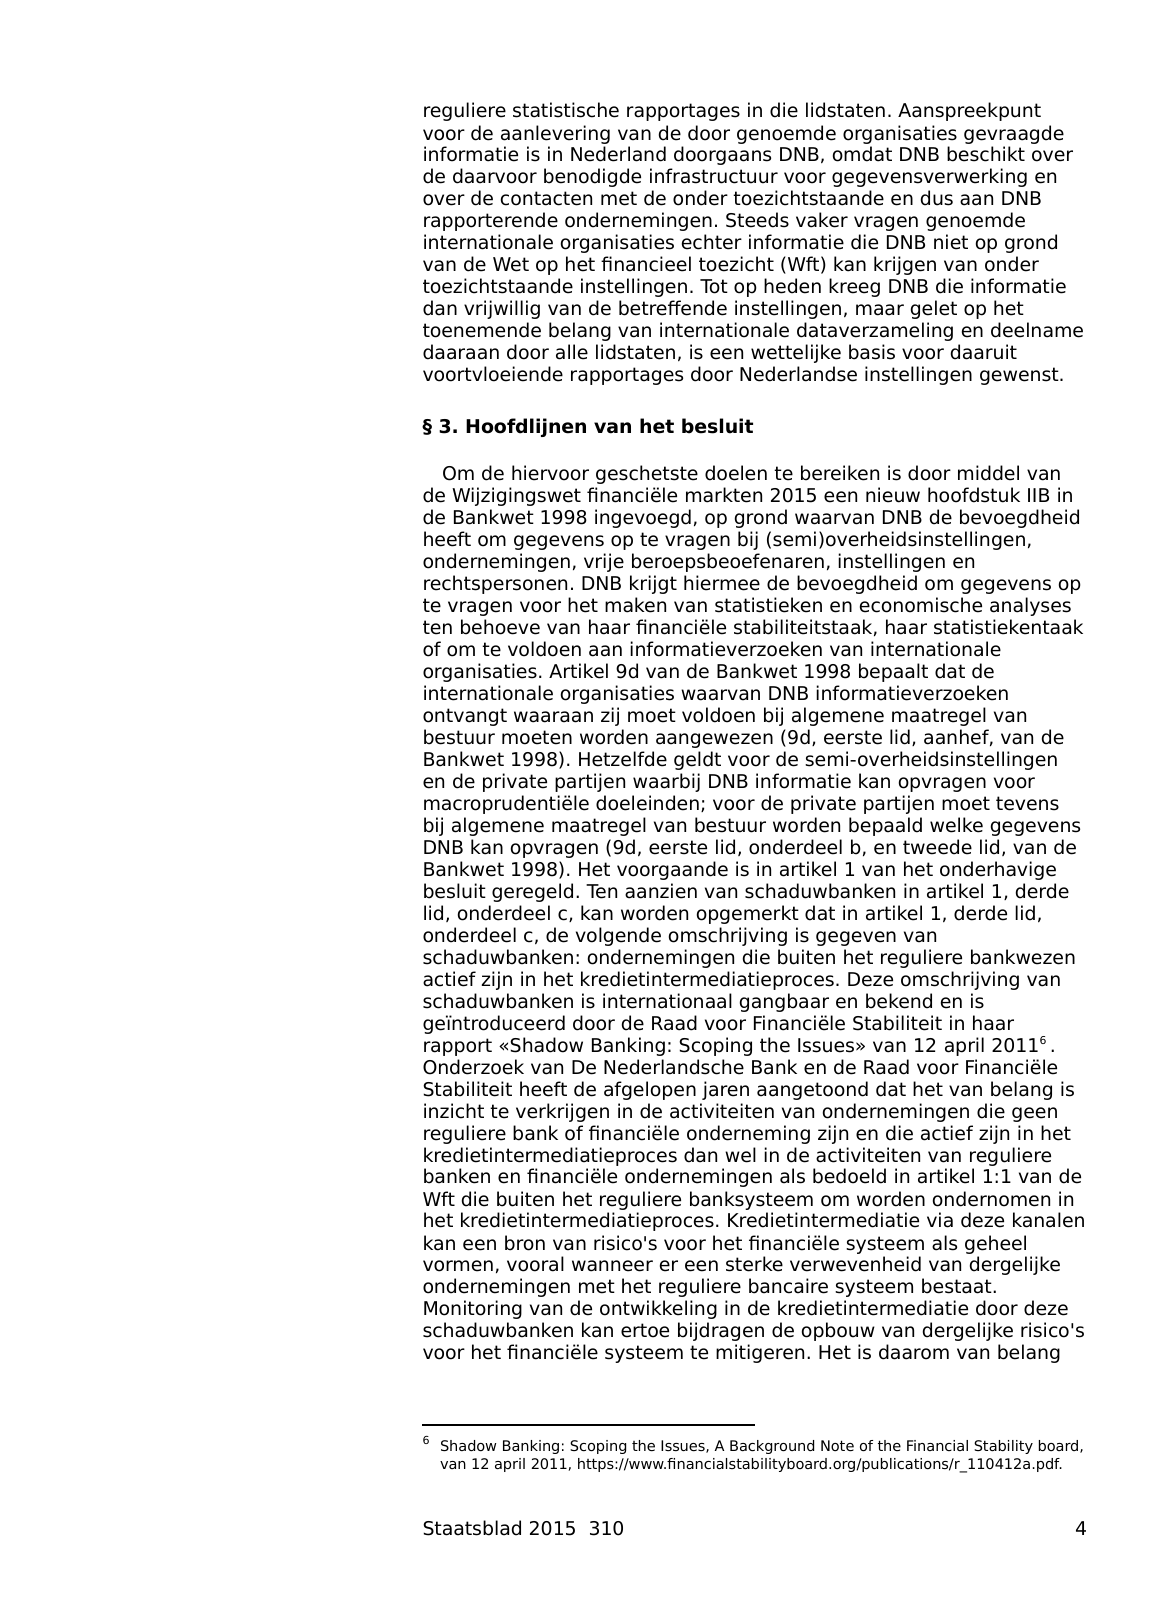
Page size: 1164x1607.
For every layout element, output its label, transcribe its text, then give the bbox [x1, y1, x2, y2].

subtitle § 3. Hoofdlijnen van het besluit [422, 416, 1087, 438]
text Shadow Banking: Scoping the Issues, A Background Note of the Financial Stability board, van 12 april 2011, https://www.financialstabilityboard.org/publications/r_110412a.pdf. [422, 1434, 1087, 1473]
text reguliere statistische rapportages in die lidstaten. Aanspreekpunt voor de aanlevering van de door genoemde organisaties gevraagde informatie is in Nederland doorgaans DNB, omdat DNB beschikt over de daarvoor benodigde infrastructuur voor gegevensverwerking en over de contacten met de onder toezichtstaande en dus aan DNB rapporterende ondernemingen. Steeds vaker vragen genoemde internationale organisaties echter informatie die DNB niet op grond van de Wet op het financieel toezicht (Wft) kan krijgen van onder toezichtstaande instellingen. Tot op heden kreeg DNB die informatie dan vrijwillig van de betreffende instellingen, maar gelet op het toenemende belang van internationale dataverzameling en deelname daaraan door alle lidstaten, is een wettelijke basis voor daaruit voortvloeiende rapportages door Nederlandse instellingen gewenst. [422, 100, 1087, 386]
text Om de hiervoor geschetste doelen te bereiken is door middel van de Wijzigingswet financiële markten 2015 een nieuw hoofdstuk IIB in de Bankwet 1998 ingevoegd, op grond waarvan DNB de bevoegdheid heeft om gegevens op te vragen bij (semi)overheidsinstellingen, ondernemingen, vrije beroepsbeoefenaren, instellingen en rechtspersonen. DNB krijgt hiermee de bevoegdheid om gegevens op te vragen voor het maken van statistieken en economische analyses ten behoeve van haar financiële stabiliteitstaak, haar statistiekentaak of om te voldoen aan informatieverzoeken van internationale organisaties. Artikel 9d van de Bankwet 1998 bepaalt dat de internationale organisaties waarvan DNB informatieverzoeken ontvangt waaraan zij moet voldoen bij algemene maatregel van bestuur moeten worden aangewezen (9d, eerste lid, aanhef, van de Bankwet 1998). Hetzelfde geldt voor de semi-overheidsinstellingen en de private partijen waarbij DNB informatie kan opvragen voor macroprudentiële doeleinden; voor de private partijen moet tevens bij algemene maatregel van bestuur worden bepaald welke gegevens DNB kan opvragen (9d, eerste lid, onderdeel b, en tweede lid, van de Bankwet 1998). Het voorgaande is in artikel 1 van het onderhavige besluit geregeld. Ten aanzien van schaduwbanken in artikel 1, derde lid, onderdeel c, kan worden opgemerkt dat in artikel 1, derde lid, onderdeel c, de volgende omschrijving is gegeven van schaduwbanken: ondernemingen die buiten het reguliere bankwezen actief zijn in het kredietintermediatieproces. Deze omschrijving van schaduwbanken is internationaal gangbaar en bekend en is geïntroduceerd door de Raad voor Financiële Stabiliteit in haar rapport «Shadow Banking: Scoping the Issues» van 12 april 2011. Onderzoek van De Nederlandsche Bank en de Raad voor Financiële Stabiliteit heeft de afgelopen jaren aangetoond dat het van belang is inzicht te verkrijgen in de activiteiten van ondernemingen die geen reguliere bank of financiële onderneming zijn en die actief zijn in het kredietintermediatieproces dan wel in de activiteiten van reguliere banken en financiële ondernemingen als bedoeld in artikel 1:1 van de Wft die buiten het reguliere banksysteem om worden ondernomen in het kredietintermediatieproces. Kredietintermediatie via deze kanalen kan een bron van risico's voor het financiële systeem als geheel vormen, vooral wanneer er een sterke verwevenheid van dergelijke ondernemingen met het reguliere bancaire systeem bestaat. Monitoring van de ontwikkeling in de kredietintermediatie door deze schaduwbanken kan ertoe bijdragen de opbouw van dergelijke risico's voor het financiële systeem te mitigeren. Het is daarom van belang [422, 463, 1087, 1364]
